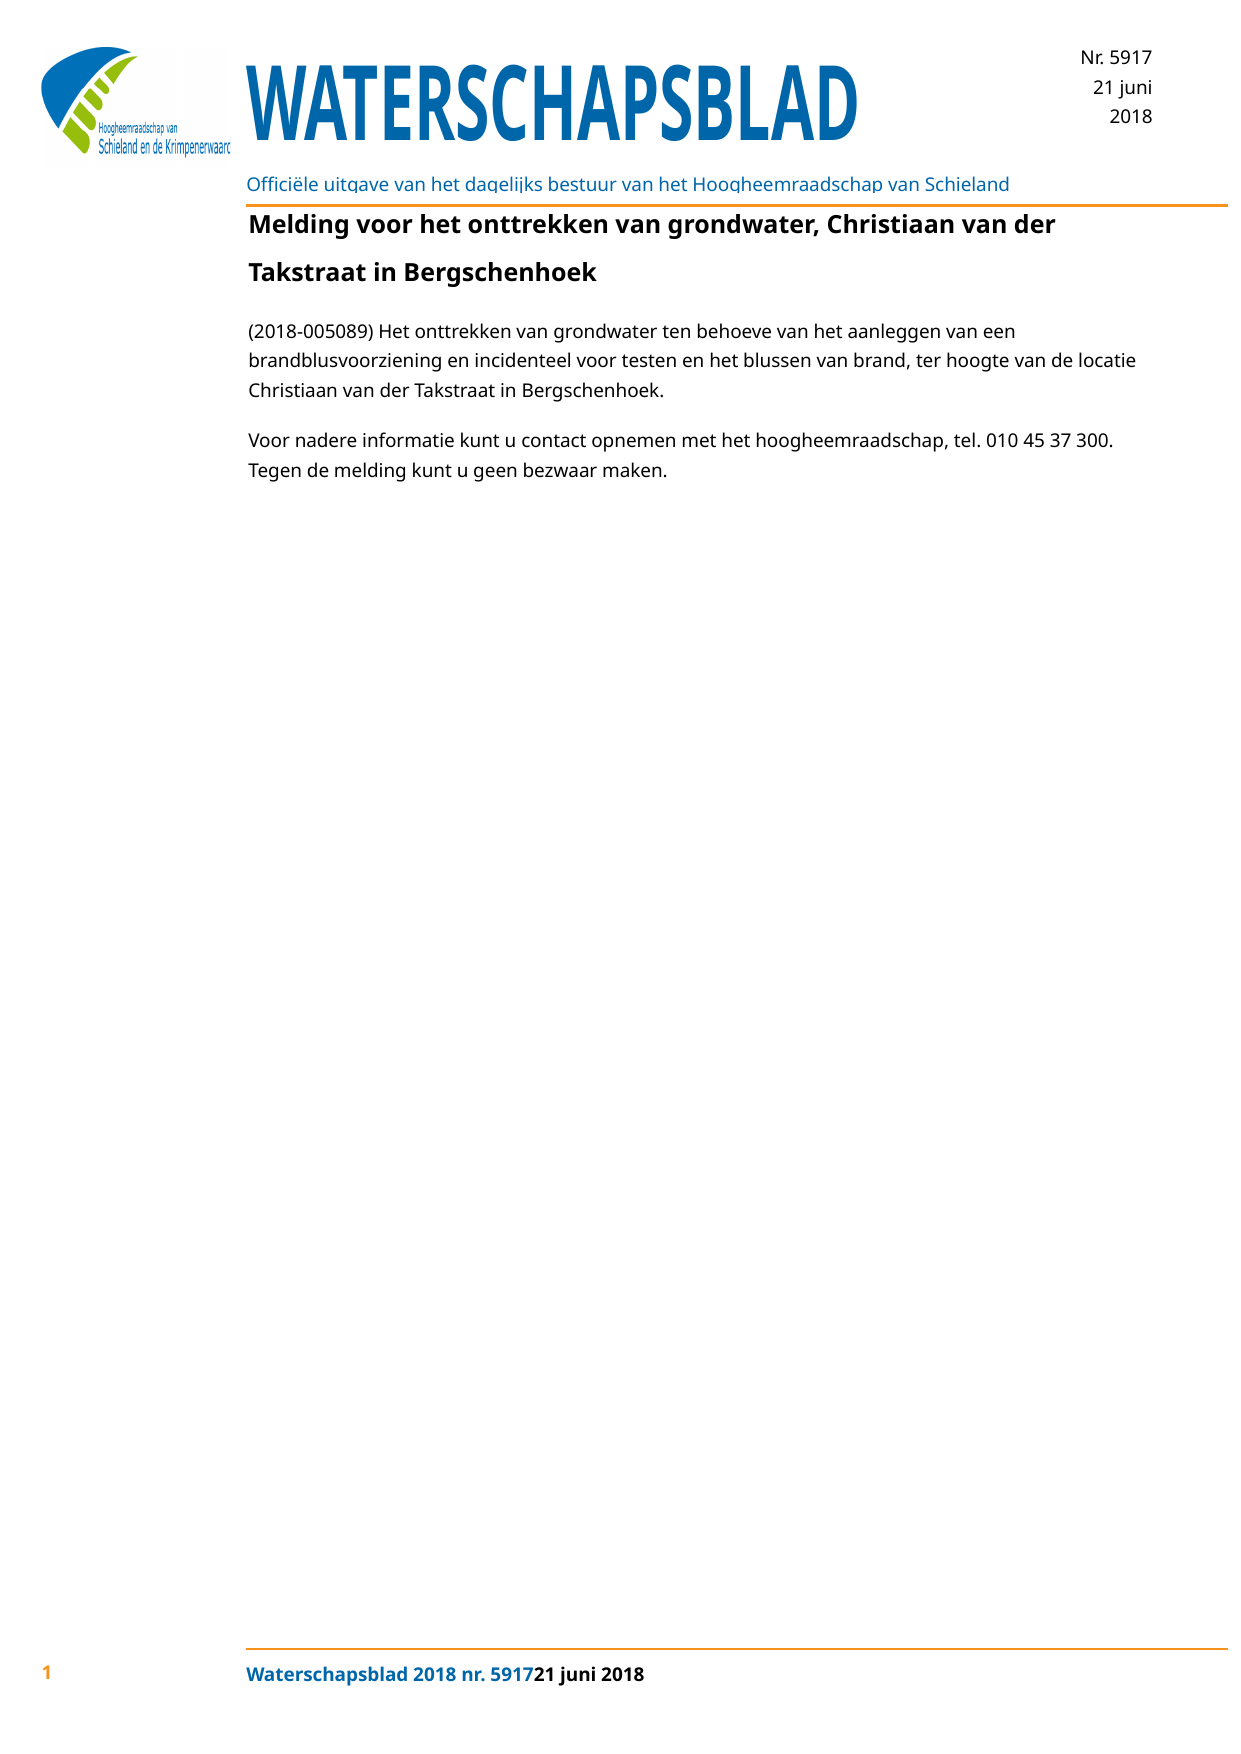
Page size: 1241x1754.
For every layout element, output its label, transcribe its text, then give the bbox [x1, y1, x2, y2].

picture [41, 47, 231, 172]
text Voor nadere informatie kunt u contact opnemen met het hoogheemraadschap, tel. 010 45 37 300. Tegen de melding kunt u geen bezwaar maken. [248, 427, 1152, 483]
text (2018-005089) Het onttrekken van grondwater ten behoeve van het aanleggen van een brandblusvoorziening en incidenteel voor testen en het blussen van brand, ter hoogte van de locatie Christiaan van der Takstraat in Bergschenhoek. [248, 318, 1152, 403]
text Melding voor het onttrekken van grondwater, Christiaan van der Takstraat in Bergschenhoek [248, 207, 1152, 288]
